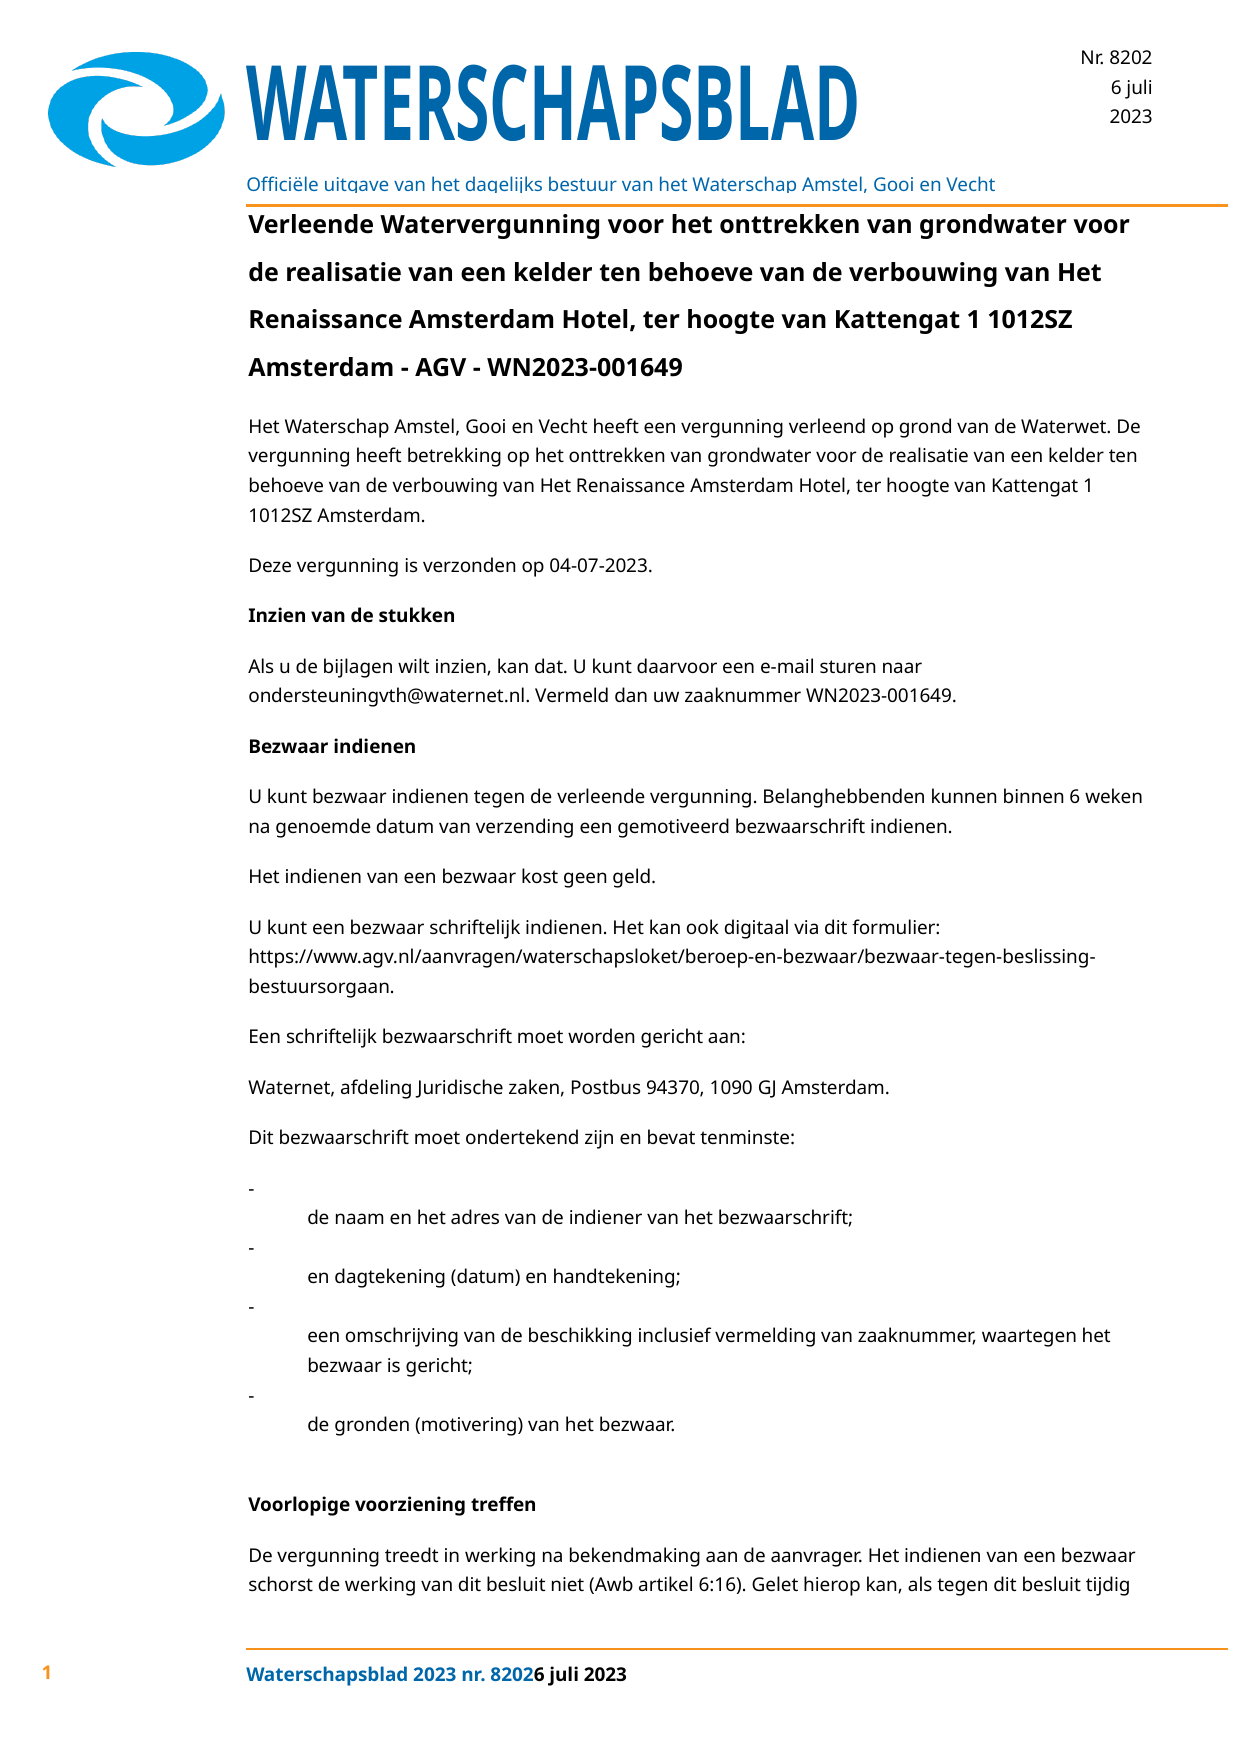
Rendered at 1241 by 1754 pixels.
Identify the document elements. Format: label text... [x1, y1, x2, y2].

text Een schriftelijk bezwaarschrift moet worden gericht aan: [248, 1023, 1152, 1049]
picture [41, 47, 231, 172]
text Als u de bijlagen wilt inzien, kan dat. U kunt daarvoor een e-mail sturen naar ondersteuningvth@waternet.nl. Vermeld dan uw zaaknummer WN2023-001649. [248, 653, 1152, 708]
text Inzien van de stukken [248, 603, 1152, 628]
text U kunt een bezwaar schriftelijk indienen. Het kan ook digitaal via dit formulier: https://www.agv.nl/aanvragen/waterschapsloket/beroep-en-bezwaar/bezwaar-tegen-beslissing-bestuursorgaan. [248, 914, 1152, 999]
text Voorlopige voorziening treffen [248, 1491, 1152, 1517]
text U kunt bezwaar indienen tegen de verleende vergunning. Belanghebbenden kunnen binnen 6 weken na genoemde datum van verzending een gemotiveerd bezwaarschrift indienen. [248, 783, 1152, 839]
text Waternet, afdeling Juridische zaken, Postbus 94370, 1090 GJ Amsterdam. [248, 1074, 1152, 1100]
text Deze vergunning is verzonden op 04-07-2023. [248, 552, 1152, 578]
text Bezwaar indienen [248, 733, 1152, 759]
text Dit bezwaarschrift moet ondertekend zijn en bevat tenminste: [248, 1124, 1152, 1150]
text Het indienen van een bezwaar kost geen geld. [248, 863, 1152, 889]
text De vergunning treedt in werking na bekendmaking aan de aanvrager. Het indienen van een bezwaar schorst de werking van dit besluit niet (Awb artikel 6:16). Gelet hierop kan, als tegen dit besluit tijdig [248, 1542, 1152, 1597]
list de naam en het adres van de indiener van het bezwaarschrift; [248, 1204, 1152, 1230]
list een omschrijving van de beschikking inclusief vermelding van zaaknummer, waartegen het bezwaar is gericht; [248, 1323, 1152, 1378]
text Het Waterschap Amstel, Gooi en Vecht heeft een vergunning verleend op grond van de Waterwet. De vergunning heeft betrekking op het onttrekken van grondwater voor de realisatie van een kelder ten behoeve van de verbouwing van Het Renaissance Amsterdam Hotel, ter hoogte van Kattengat 1 1012SZ Amsterdam. [248, 413, 1152, 528]
list de gronden (motivering) van het bezwaar. [248, 1411, 1152, 1437]
text Verleende Watervergunning voor het onttrekken van grondwater voor de realisatie van een kelder ten behoeve van de verbouwing van Het Renaissance Amsterdam Hotel, ter hoogte van Kattengat 1 1012SZ Amsterdam - AGV - WN2023-001649 [248, 207, 1152, 384]
list en dagtekening (datum) en handtekening; [248, 1263, 1152, 1289]
